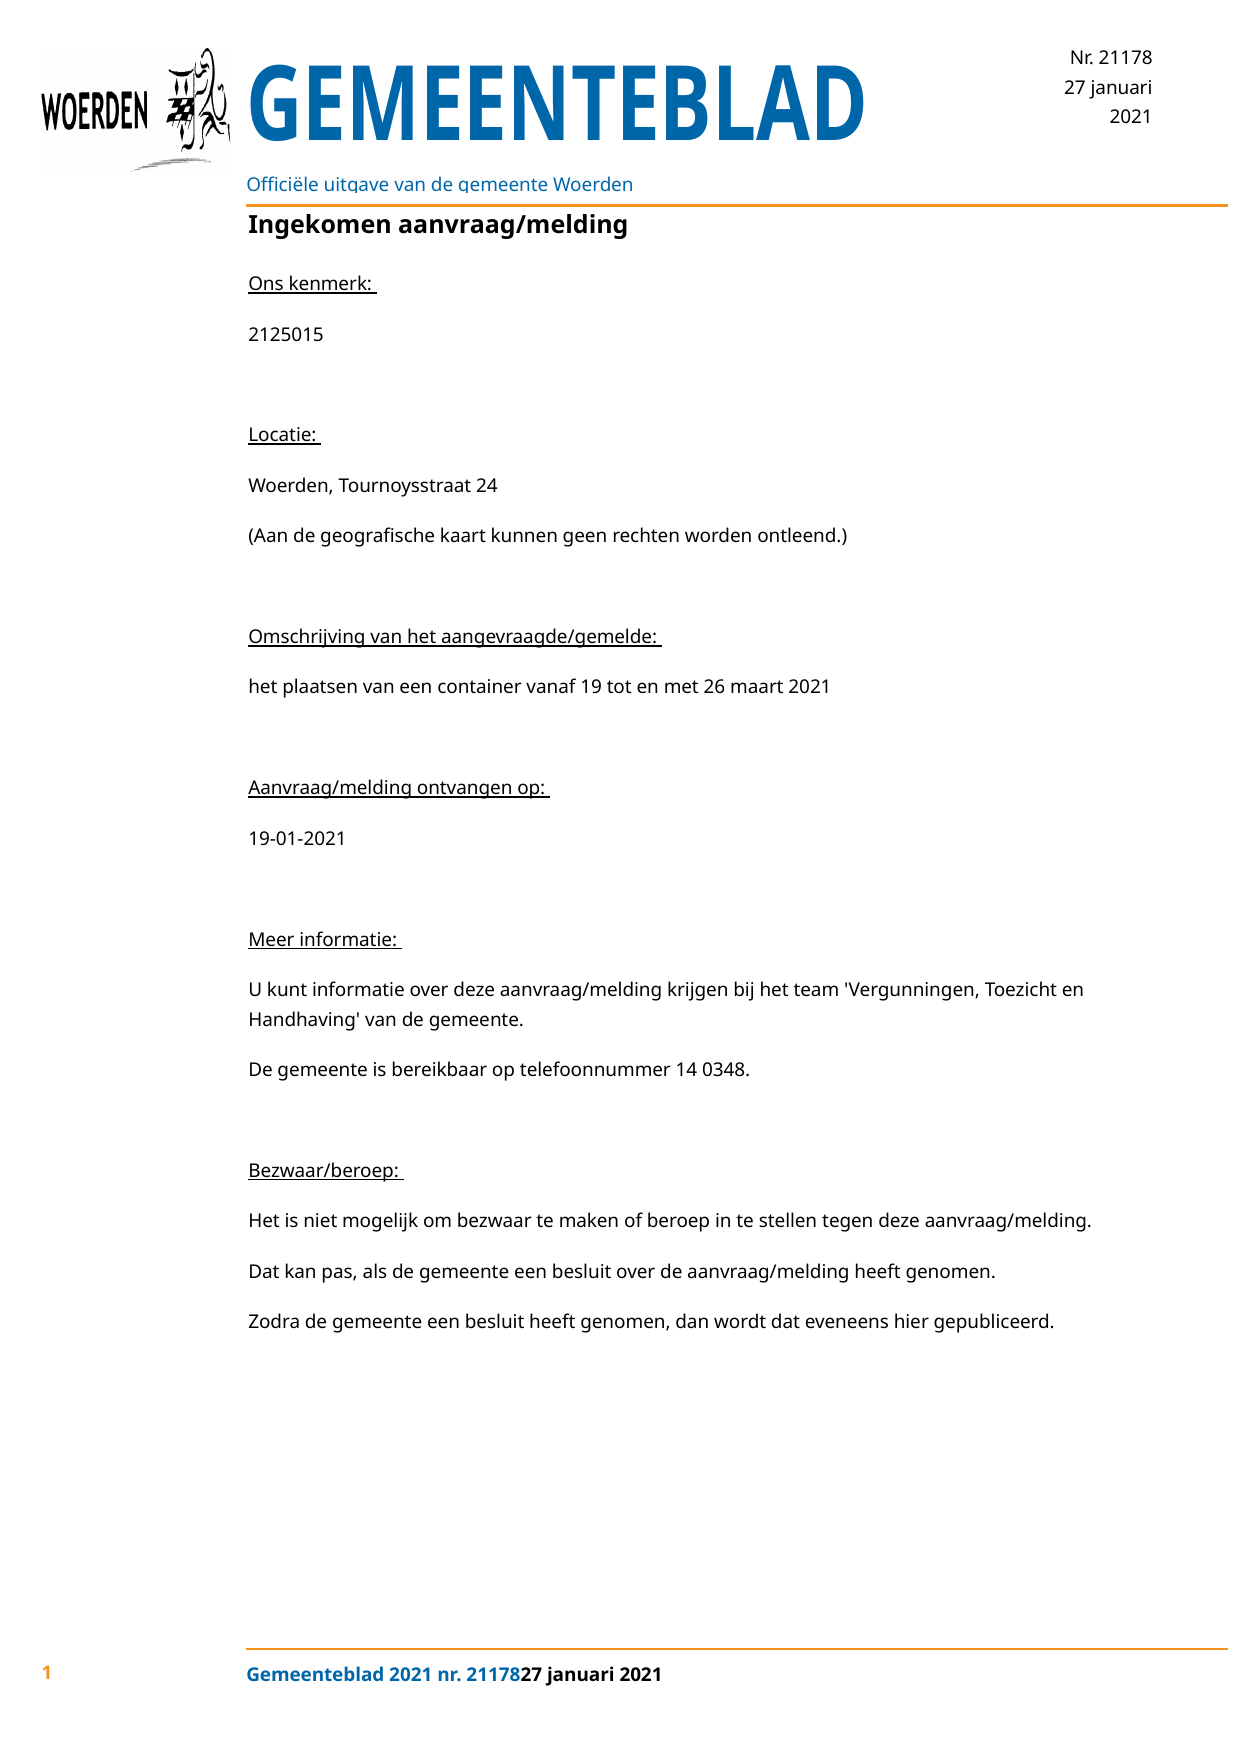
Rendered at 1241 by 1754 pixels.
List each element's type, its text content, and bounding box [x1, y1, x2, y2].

text Aanvraag/melding ontvangen op: [248, 774, 1152, 800]
text Meer informatie: [248, 926, 1152, 951]
text 2125015 [248, 321, 1152, 346]
text Locatie: [248, 422, 1152, 447]
text Ingekomen aanvraag/melding [248, 207, 1152, 241]
text Bezwaar/beroep: [248, 1157, 1152, 1183]
text Het is niet mogelijk om bezwaar te maken of beroep in te stellen tegen deze aanvraag/melding. [248, 1207, 1152, 1233]
text Dat kan pas, als de gemeente een besluit over de aanvraag/melding heeft genomen. [248, 1258, 1152, 1283]
text U kunt informatie over deze aanvraag/melding krijgen bij het team 'Vergunningen, Toezicht en Handhaving' van de gemeente. [248, 976, 1152, 1031]
text het plaatsen van een container vanaf 19 tot en met 26 maart 2021 [248, 674, 1152, 699]
text Zodra de gemeente een besluit heeft genomen, dan wordt dat eveneens hier gepubliceerd. [248, 1308, 1152, 1334]
text Omschrijving van het aangevraagde/gemelde: [248, 623, 1152, 649]
text (Aan de geografische kaart kunnen geen rechten worden ontleend.) [248, 522, 1152, 548]
text 19-01-2021 [248, 825, 1152, 851]
text Ons kenmerk: [248, 270, 1152, 296]
picture [41, 47, 231, 172]
text De gemeente is bereikbaar op telefoonnummer 14 0348. [248, 1056, 1152, 1082]
text Woerden, Tournoysstraat 24 [248, 472, 1152, 498]
